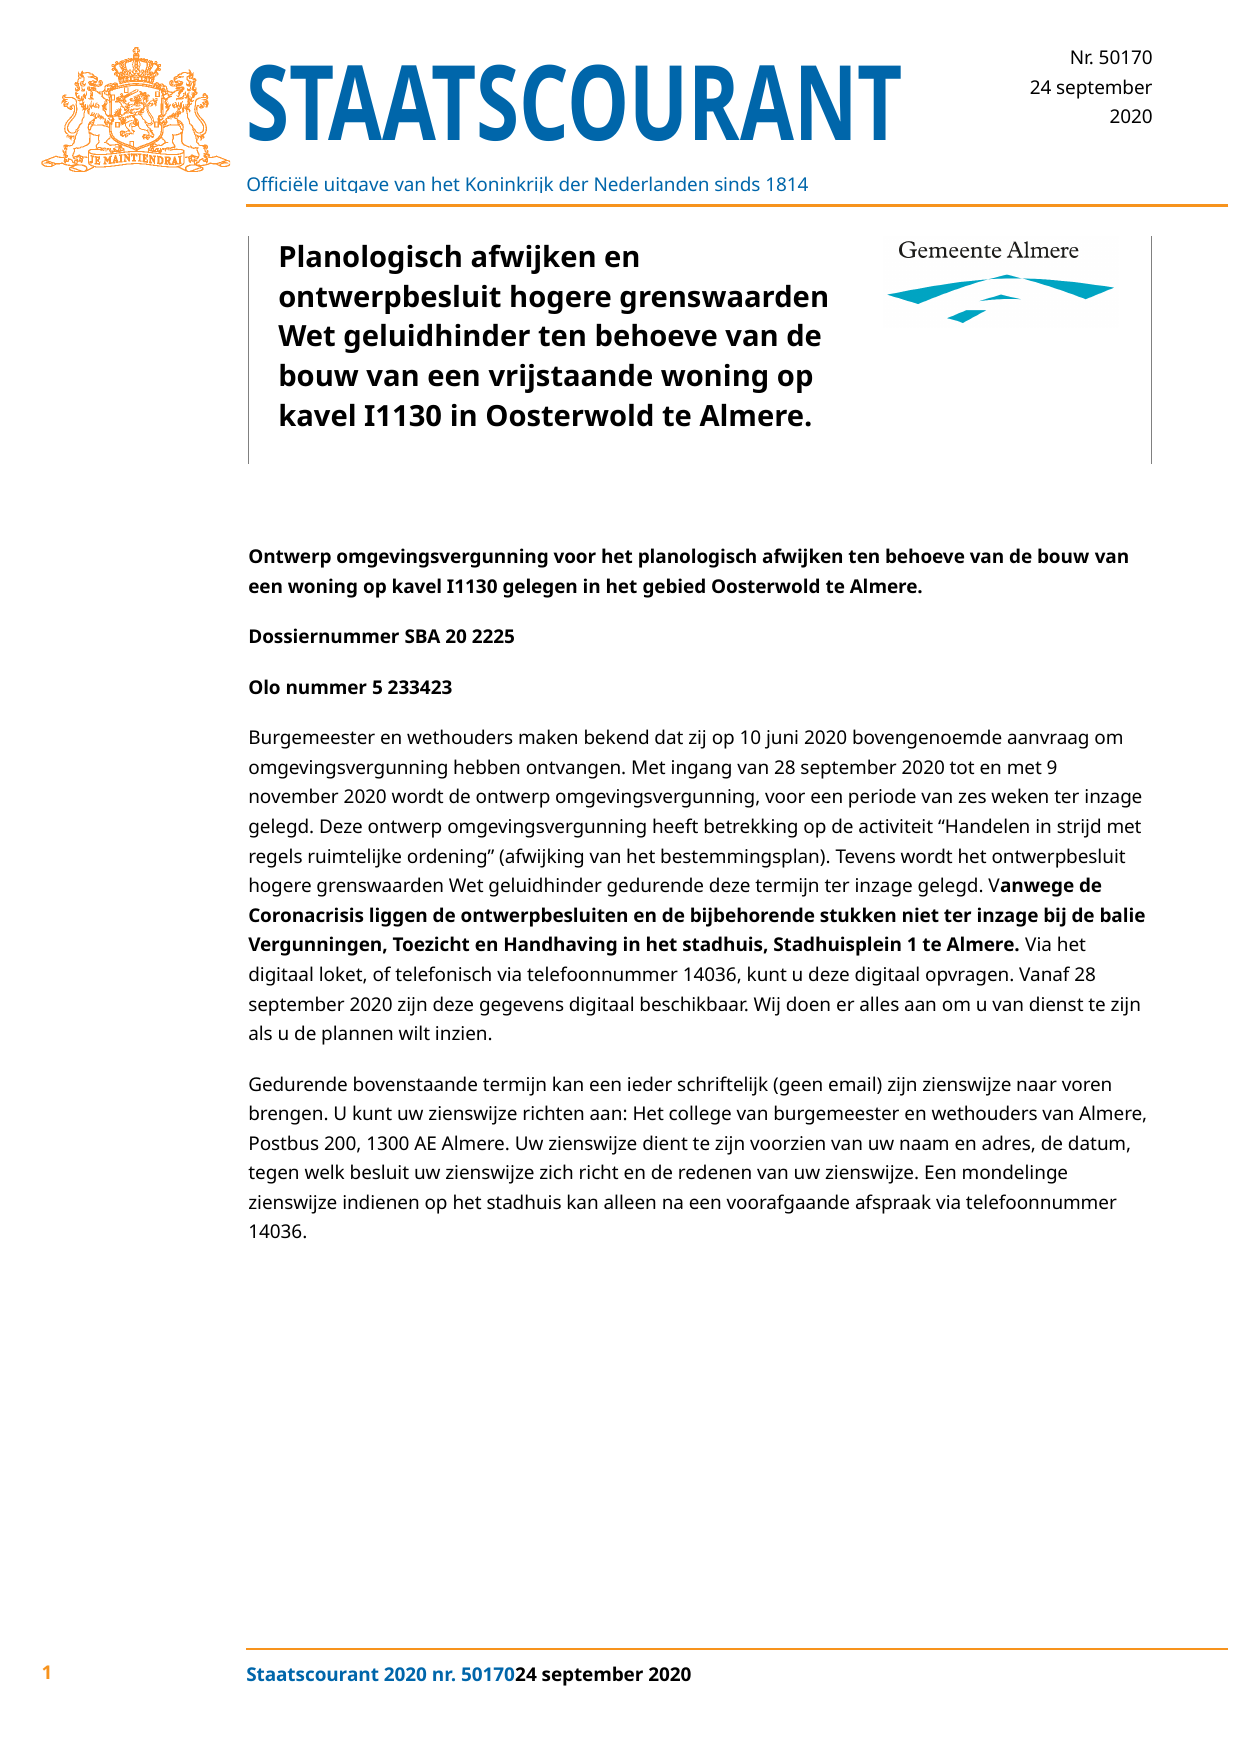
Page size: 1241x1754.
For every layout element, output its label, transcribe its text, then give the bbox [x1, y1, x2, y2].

picture [882, 236, 1119, 328]
text Olo nummer 5 233423 [248, 674, 1152, 700]
text Gedurende bovenstaande termijn kan een ieder schriftelijk (geen email) zijn zienswijze naar voren brengen. U kunt uw zienswijze richten aan: Het college van burgemeester en wethouders van Almere, Postbus 200, 1300 AE Almere. Uw zienswijze dient te zijn voorzien van uw naam en adres, de datum, tegen welk besluit uw zienswijze zich richt en de redenen van uw zienswijze. Een mondelinge zienswijze indienen op het stadhuis kan alleen na een voorafgaande afspraak via telefoonnummer 14036. [248, 1071, 1152, 1244]
text Burgemeester en wethouders maken bekend dat zij op 10 juni 2020 bovengenoemde aanvraag om omgevingsvergunning hebben ontvangen. Met ingang van 28 september 2020 tot en met 9 november 2020 wordt de ontwerp omgevingsvergunning, voor een periode van zes weken ter inzage gelegd. Deze ontwerp omgevingsvergunning heeft betrekking op de activiteit “Handelen in strijd met regels ruimtelijke ordening” (afwijking van het bestemmingsplan). Tevens wordt het ontwerpbesluit hogere grenswaarden Wet geluidhinder gedurende deze termijn ter inzage gelegd. Vanwege de Coronacrisis liggen de ontwerpbesluiten en de bijbehorende stukken niet ter inzage bij de balie Vergunningen, Toezicht en Handhaving in het stadhuis, Stadhuisplein 1 te Almere. Via het digitaal loket, of telefonisch via telefoonnummer 14036, kunt u deze digitaal opvragen. Vanaf 28 september 2020 zijn deze gegevens digitaal beschikbaar. Wij doen er alles aan om u van dienst te zijn als u de plannen wilt inzien. [248, 724, 1152, 1046]
picture [41, 47, 231, 172]
text Dossiernummer SBA 20 2225 [248, 624, 1152, 649]
table_header Planologisch afwijken en ontwerpbesluit hogere grenswaarden Wet geluidhinder ten behoeve van de bouw van een vrijstaande woning op kavel I1130 in Oosterwold te Almere. [249, 236, 850, 464]
table_header [850, 236, 1151, 464]
text Ontwerp omgevingsvergunning voor het planologisch afwijken ten behoeve van de bouw van een woning op kavel I1130 gelegen in het gebied Oosterwold te Almere. [248, 544, 1152, 599]
